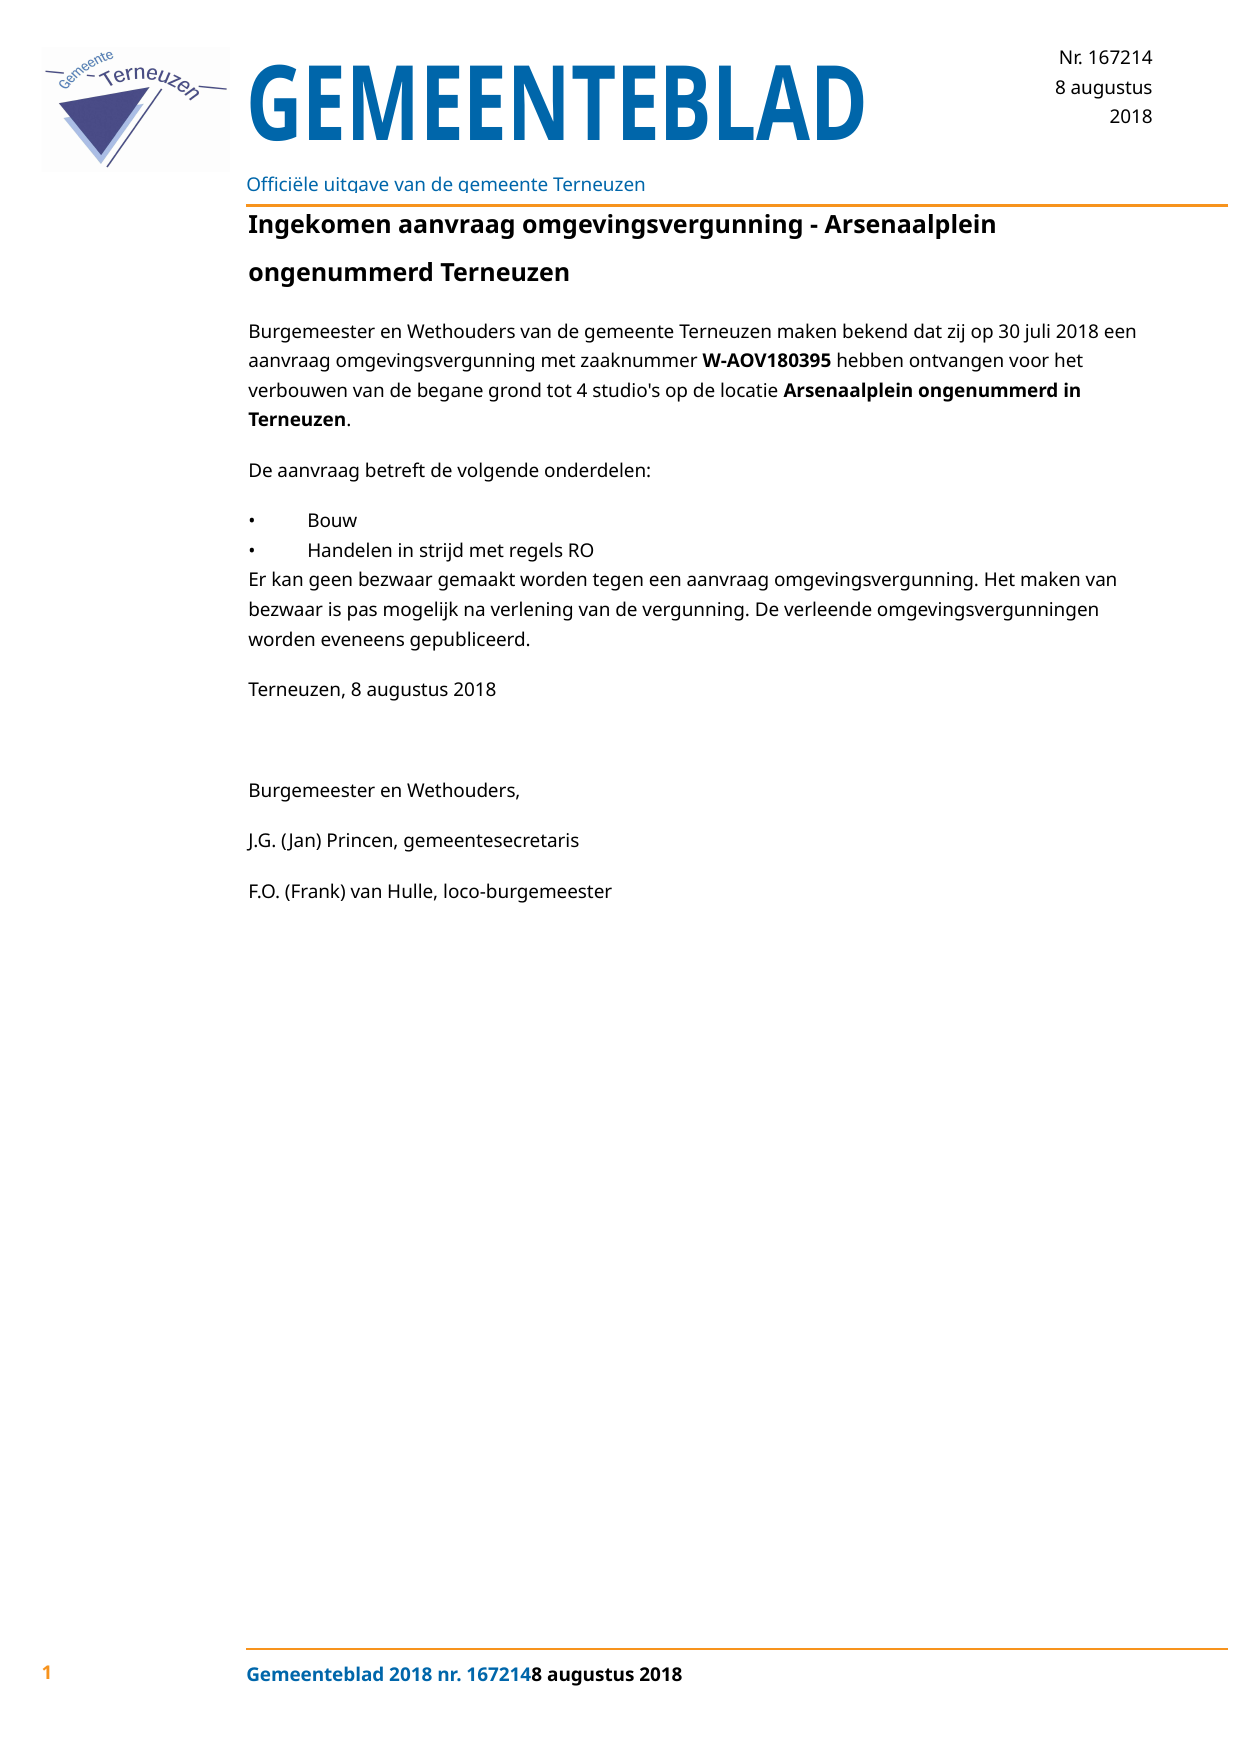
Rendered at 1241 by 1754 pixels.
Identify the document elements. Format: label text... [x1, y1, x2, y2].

text De aanvraag betreft de volgende onderdelen: [248, 457, 1152, 483]
text Burgemeester en Wethouders van de gemeente Terneuzen maken bekend dat zij op 30 juli 2018 een aanvraag omgevingsvergunning met zaaknummer W-AOV180395 hebben ontvangen voor het verbouwen van de begane grond tot 4 studio's op de locatie Arsenaalplein ongenummerd in Terneuzen. [248, 318, 1152, 432]
text Terneuzen, 8 augustus 2018 [248, 676, 1152, 702]
list Bouw [248, 507, 1152, 533]
text Ingekomen aanvraag omgevingsvergunning - Arsenaalplein ongenummerd Terneuzen [248, 207, 1152, 288]
text F.O. (Frank) van Hulle, loco-burgemeester [248, 878, 1152, 904]
text J.G. (Jan) Princen, gemeentesecretaris [248, 827, 1152, 853]
text Er kan geen bezwaar gemaakt worden tegen een aanvraag omgevingsvergunning. Het maken van bezwaar is pas mogelijk na verlening van de vergunning. De verleende omgevingsvergunningen worden eveneens gepubliceerd. [248, 567, 1152, 652]
picture [41, 47, 231, 172]
list Handelen in strijd met regels RO [248, 537, 1152, 563]
text Burgemeester en Wethouders, [248, 777, 1152, 803]
